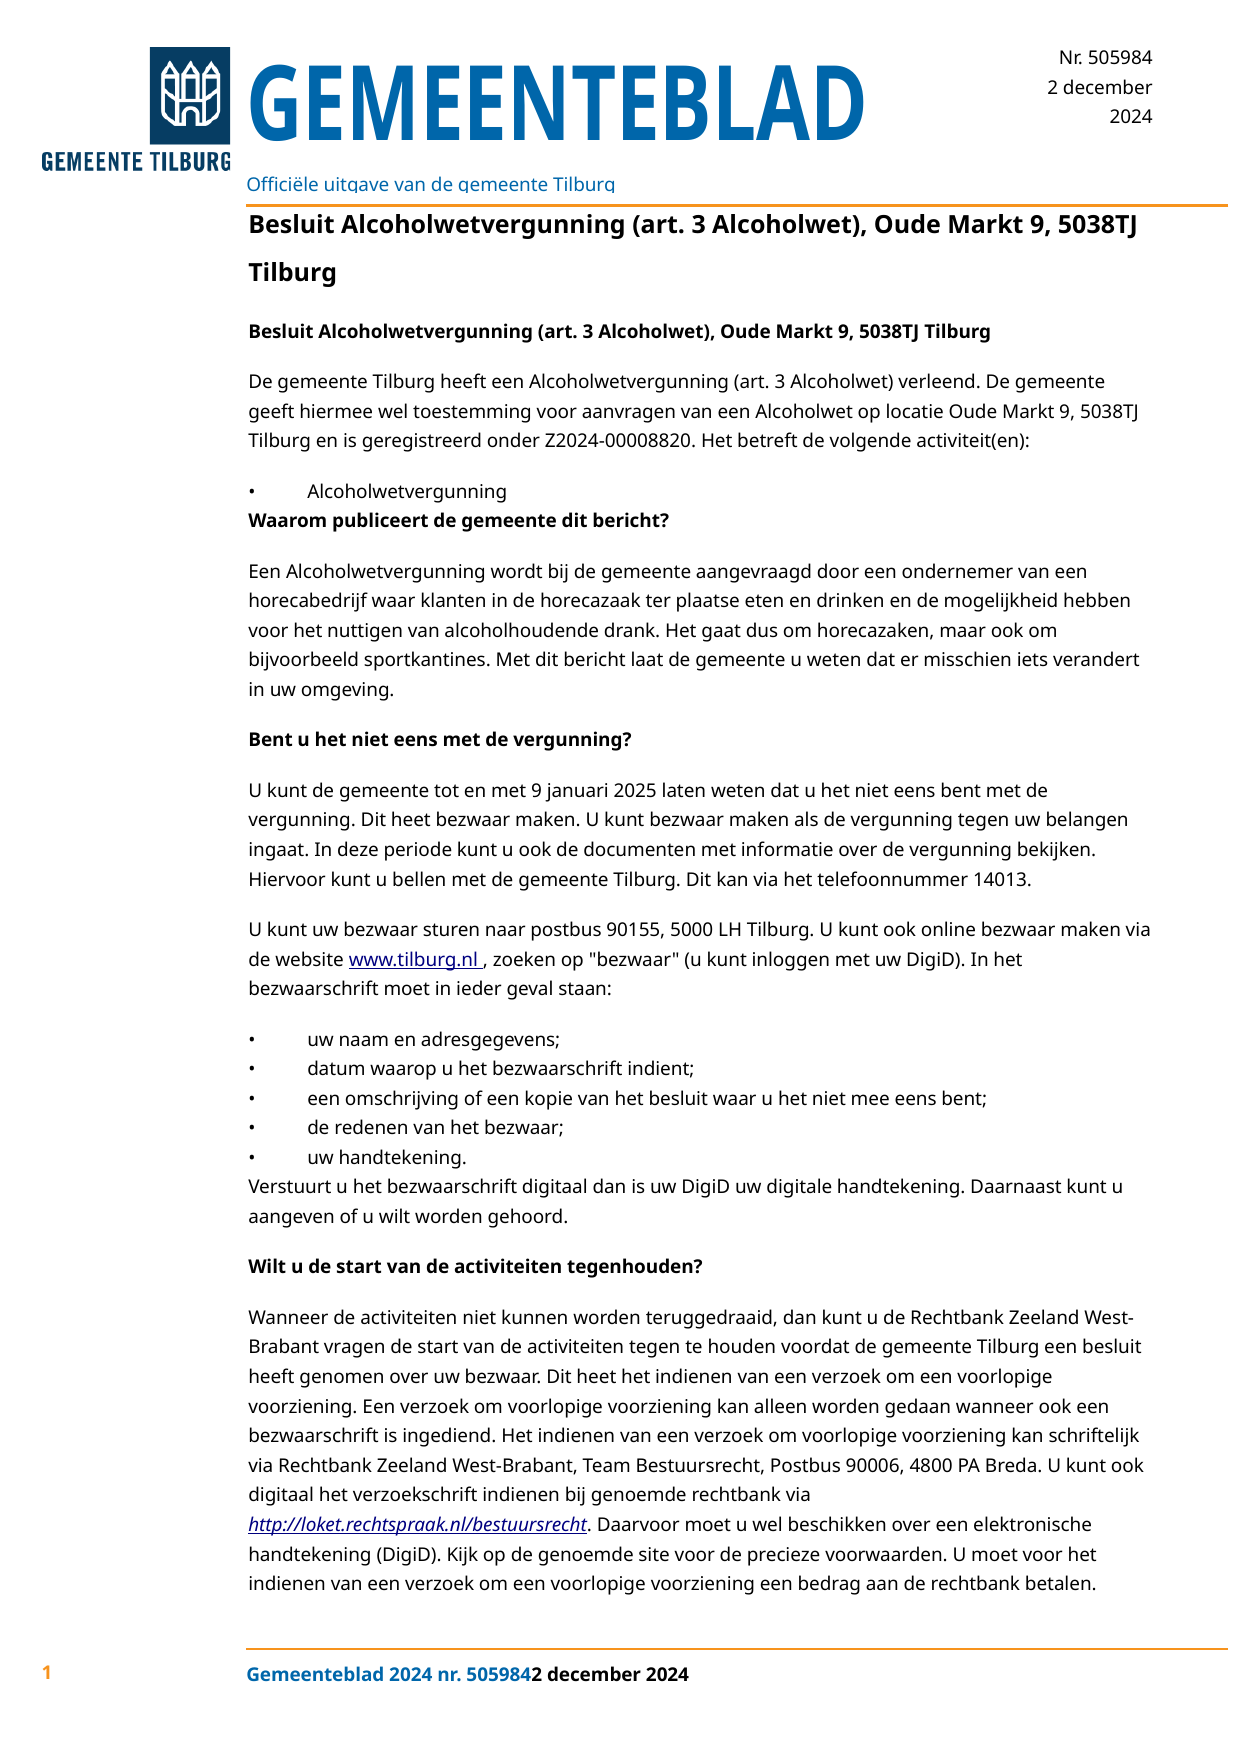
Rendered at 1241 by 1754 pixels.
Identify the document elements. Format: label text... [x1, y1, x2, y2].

list datum waarop u het bezwaarschrift indient; [248, 1055, 1152, 1081]
text U kunt de gemeente tot en met 9 januari 2025 laten weten dat u het niet eens bent met de vergunning. Dit heet bezwaar maken. U kunt bezwaar maken als de vergunning tegen uw belangen ingaat. In deze periode kunt u ook de documenten met informatie over de vergunning bekijken. Hiervoor kunt u bellen met de gemeente Tilburg. Dit kan via het telefoonnummer 14013. [248, 777, 1152, 892]
list uw naam en adresgegevens; [248, 1026, 1152, 1052]
text Besluit Alcoholwetvergunning (art. 3 Alcoholwet), Oude Markt 9, 5038TJ Tilburg [248, 318, 1152, 344]
list Alcoholwetvergunning [248, 478, 1152, 504]
text Verstuurt u het bezwaarschrift digitaal dan is uw DigiD uw digitale handtekening. Daarnaast kunt u aangeven of u wilt worden gehoord. [248, 1174, 1152, 1229]
text Bent u het niet eens met de vergunning? [248, 727, 1152, 752]
list een omschrijving of een kopie van het besluit waar u het niet mee eens bent; [248, 1085, 1152, 1111]
list de redenen van het bezwaar; [248, 1114, 1152, 1140]
text U kunt uw bezwaar sturen naar postbus 90155, 5000 LH Tilburg. U kunt ook online bezwaar maken via de website www.tilburg.nl , zoeken op "bezwaar" (u kunt inloggen met uw DigiD). In het bezwaarschrift moet in ieder geval staan: [248, 916, 1152, 1001]
text Besluit Alcoholwetvergunning (art. 3 Alcoholwet), Oude Markt 9, 5038TJ Tilburg [248, 207, 1152, 288]
text De gemeente Tilburg heeft een Alcoholwetvergunning (art. 3 Alcoholwet) verleend. De gemeente geeft hiermee wel toestemming voor aanvragen van een Alcoholwet op locatie Oude Markt 9, 5038TJ Tilburg en is geregistreerd onder Z2024-00008820. Het betreft de volgende activiteit(en): [248, 368, 1152, 453]
text Wanneer de activiteiten niet kunnen worden teruggedraaid, dan kunt u de Rechtbank Zeeland West-Brabant vragen de start van de activiteiten tegen te houden voordat de gemeente Tilburg een besluit heeft genomen over uw bezwaar. Dit heet het indienen van een verzoek om een voorlopige voorziening. Een verzoek om voorlopige voorziening kan alleen worden gedaan wanneer ook een bezwaarschrift is ingediend. Het indienen van een verzoek om voorlopige voorziening kan schriftelijk via Rechtbank Zeeland West-Brabant, Team Bestuursrecht, Postbus 90006, 4800 PA Breda. U kunt ook digitaal het verzoekschrift indienen bij genoemde rechtbank via http://loket.rechtspraak.nl/bestuursrecht. Daarvoor moet u wel beschikken over een elektronische handtekening (DigiD). Kijk op de genoemde site voor de precieze voorwaarden. U moet voor het indienen van een verzoek om een voorlopige voorziening een bedrag aan de rechtbank betalen. [248, 1304, 1152, 1596]
text Wilt u de start van de activiteiten tegenhouden? [248, 1254, 1152, 1279]
list uw handtekening. [248, 1144, 1152, 1170]
picture [41, 47, 231, 172]
text Waarom publiceert de gemeente dit bericht? [248, 507, 1152, 533]
text Een Alcoholwetvergunning wordt bij de gemeente aangevraagd door een ondernemer van een horecabedrijf waar klanten in de horecazaak ter plaatse eten en drinken en de mogelijkheid hebben voor het nuttigen van alcoholhoudende drank. Het gaat dus om horecazaken, maar ook om bijvoorbeeld sportkantines. Met dit bericht laat de gemeente u weten dat er misschien iets verandert in uw omgeving. [248, 558, 1152, 702]
